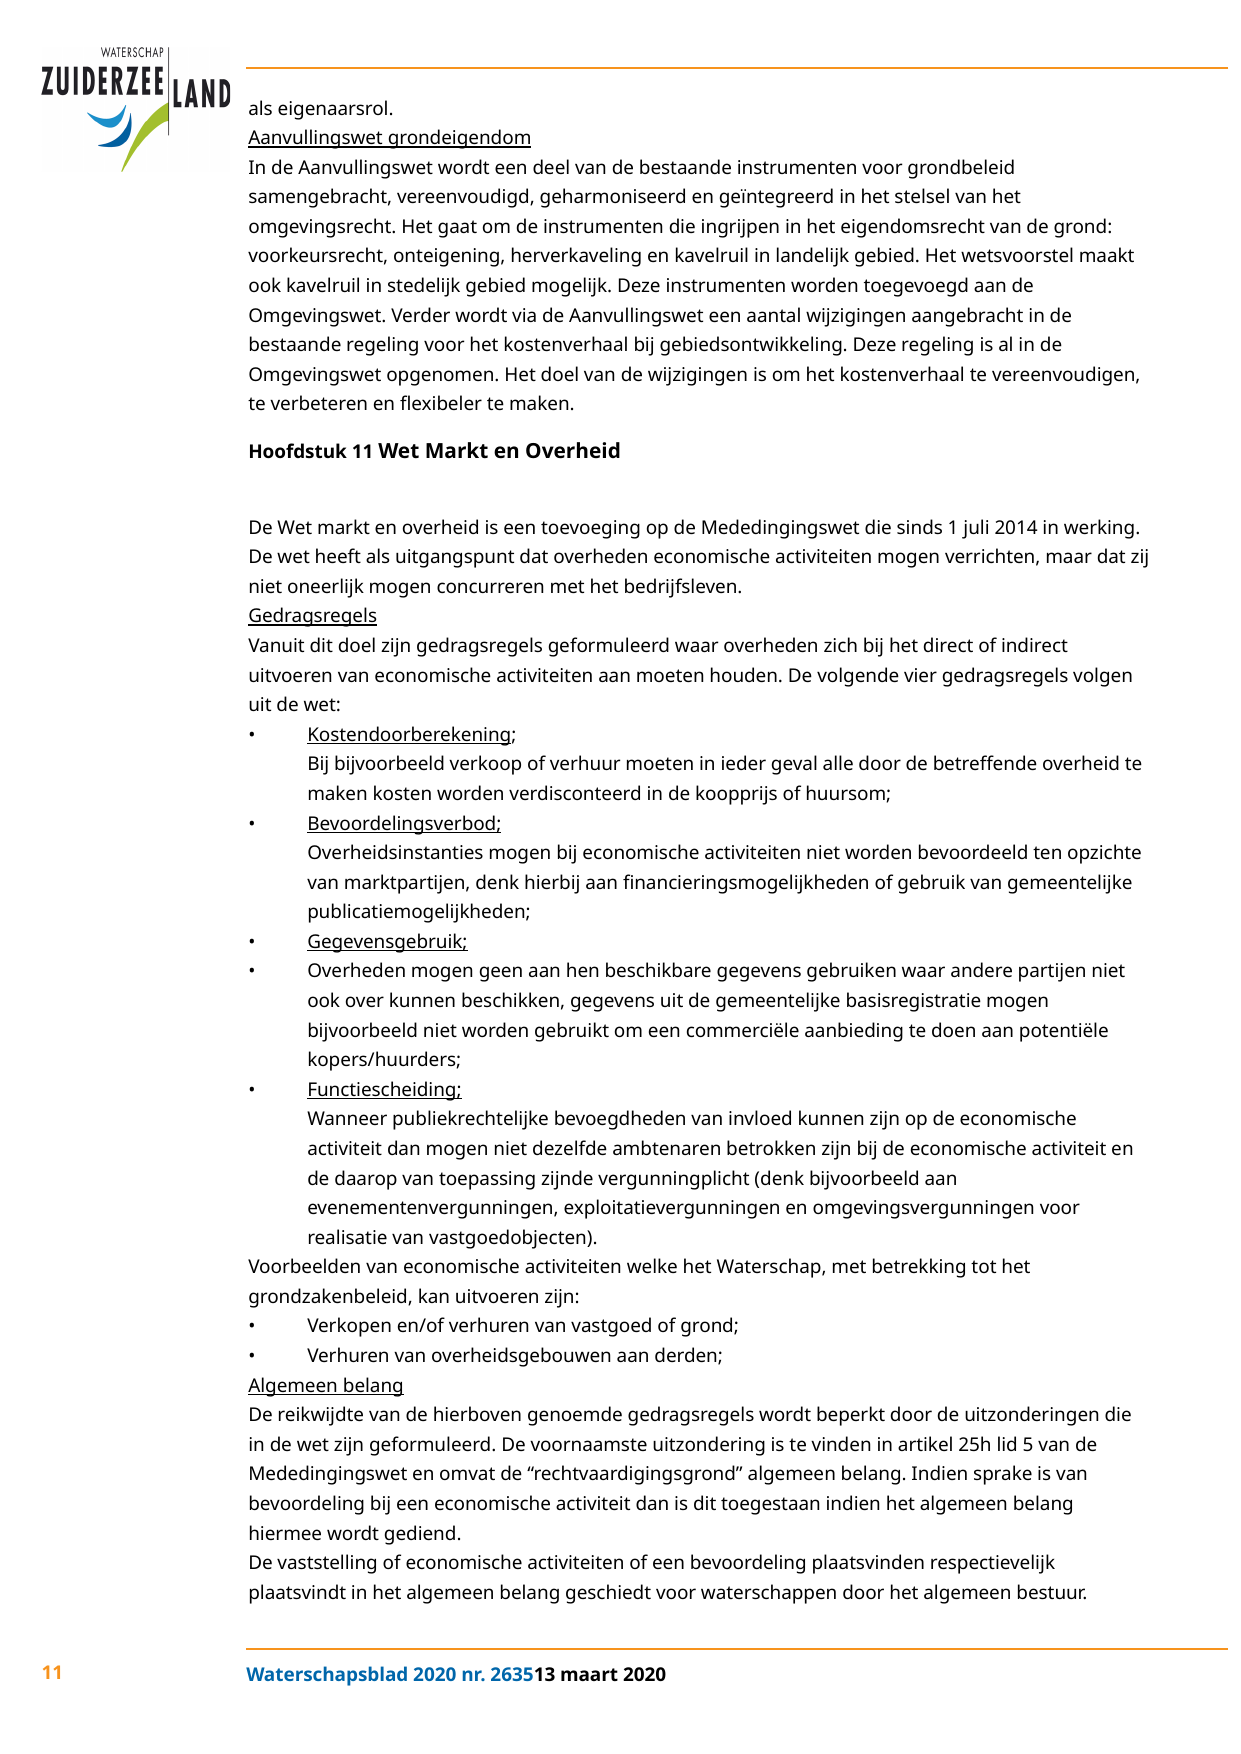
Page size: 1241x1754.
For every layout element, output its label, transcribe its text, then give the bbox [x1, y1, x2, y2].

picture [41, 47, 231, 172]
list Kostendoorberekening; [248, 721, 1152, 747]
list Bevoordelingsverbod; [248, 810, 1152, 836]
text De reikwijdte van de hierboven genoemde gedragsregels wordt beperkt door de uitzonderingen die in de wet zijn geformuleerd. De voornaamste uitzondering is te vinden in artikel 25h lid 5 van de Mededingingswet en omvat de “rechtvaardigingsgrond” algemeen belang. Indien sprake is van bevoordeling bij een economische activiteit dan is dit toegestaan indien het algemeen belang hiermee wordt gediend. [248, 1401, 1152, 1546]
list Bij bijvoorbeeld verkoop of verhuur moeten in ieder geval alle door de betreffende overheid te maken kosten worden verdisconteerd in de koopprijs of huursom; [248, 751, 1152, 806]
text De Wet markt en overheid is een toevoeging op de Mededingingswet die sinds 1 juli 2014 in werking. De wet heeft als uitgangspunt dat overheden economische activiteiten mogen verrichten, maar dat zij niet oneerlijk mogen concurreren met het bedrijfsleven. [248, 514, 1152, 599]
text Hoofdstuk 11 Wet Markt en Overheid [248, 436, 1152, 465]
list Verhuren van overheidsgebouwen aan derden; [248, 1342, 1152, 1368]
list Functiescheiding; [248, 1076, 1152, 1102]
list Gegevensgebruik; [248, 928, 1152, 954]
text Algemeen belang [248, 1372, 1152, 1398]
list Wanneer publiekrechtelijke bevoegdheden van invloed kunnen zijn op de economische activiteit dan mogen niet dezelfde ambtenaren betrokken zijn bij de economische activiteit en de daarop van toepassing zijnde vergunningplicht (denk bijvoorbeeld aan evenementenvergunningen, exploitatievergunningen en omgevingsvergunningen voor realisatie van vastgoedobjecten). [248, 1106, 1152, 1250]
text Aanvullingswet grondeigendom [248, 124, 1152, 150]
text De vaststelling of economische activiteiten of een bevoordeling plaatsvinden respectievelijk plaatsvindt in het algemeen belang geschiedt voor waterschappen door het algemeen bestuur. [248, 1549, 1152, 1605]
list Overheidsinstanties mogen bij economische activiteiten niet worden bevoordeeld ten opzichte van marktpartijen, denk hierbij aan financieringsmogelijkheden of gebruik van gemeentelijke publicatiemogelijkheden; [248, 839, 1152, 924]
list Overheden mogen geen aan hen beschikbare gegevens gebruiken waar andere partijen niet ook over kunnen beschikken, gegevens uit de gemeentelijke basisregistratie mogen bijvoorbeeld niet worden gebruikt om een commerciële aanbieding te doen aan potentiële kopers/huurders; [248, 958, 1152, 1072]
text Voorbeelden van economische activiteiten welke het Waterschap, met betrekking tot het grondzakenbeleid, kan uitvoeren zijn: [248, 1253, 1152, 1309]
text In de Aanvullingswet wordt een deel van de bestaande instrumenten voor grondbeleid samengebracht, vereenvoudigd, geharmoniseerd en geïntegreerd in het stelsel van het omgevingsrecht. Het gaat om de instrumenten die ingrijpen in het eigendomsrecht van de grond: voorkeursrecht, onteigening, herverkaveling en kavelruil in landelijk gebied. Het wetsvoorstel maakt ook kavelruil in stedelijk gebied mogelijk. Deze instrumenten worden toegevoegd aan de Omgevingswet. Verder wordt via de Aanvullingswet een aantal wijzigingen aangebracht in de bestaande regeling voor het kostenverhaal bij gebiedsontwikkeling. Deze regeling is al in de Omgevingswet opgenomen. Het doel van de wijzigingen is om het kostenverhaal te vereenvoudigen, te verbeteren en flexibeler te maken. [248, 154, 1152, 416]
text als eigenaarsrol. [248, 95, 1152, 121]
text Vanuit dit doel zijn gedragsregels geformuleerd waar overheden zich bij het direct of indirect uitvoeren van economische activiteiten aan moeten houden. De volgende vier gedragsregels volgen uit de wet: [248, 632, 1152, 717]
text Gedragsregels [248, 603, 1152, 628]
list Verkopen en/of verhuren van vastgoed of grond; [248, 1313, 1152, 1338]
